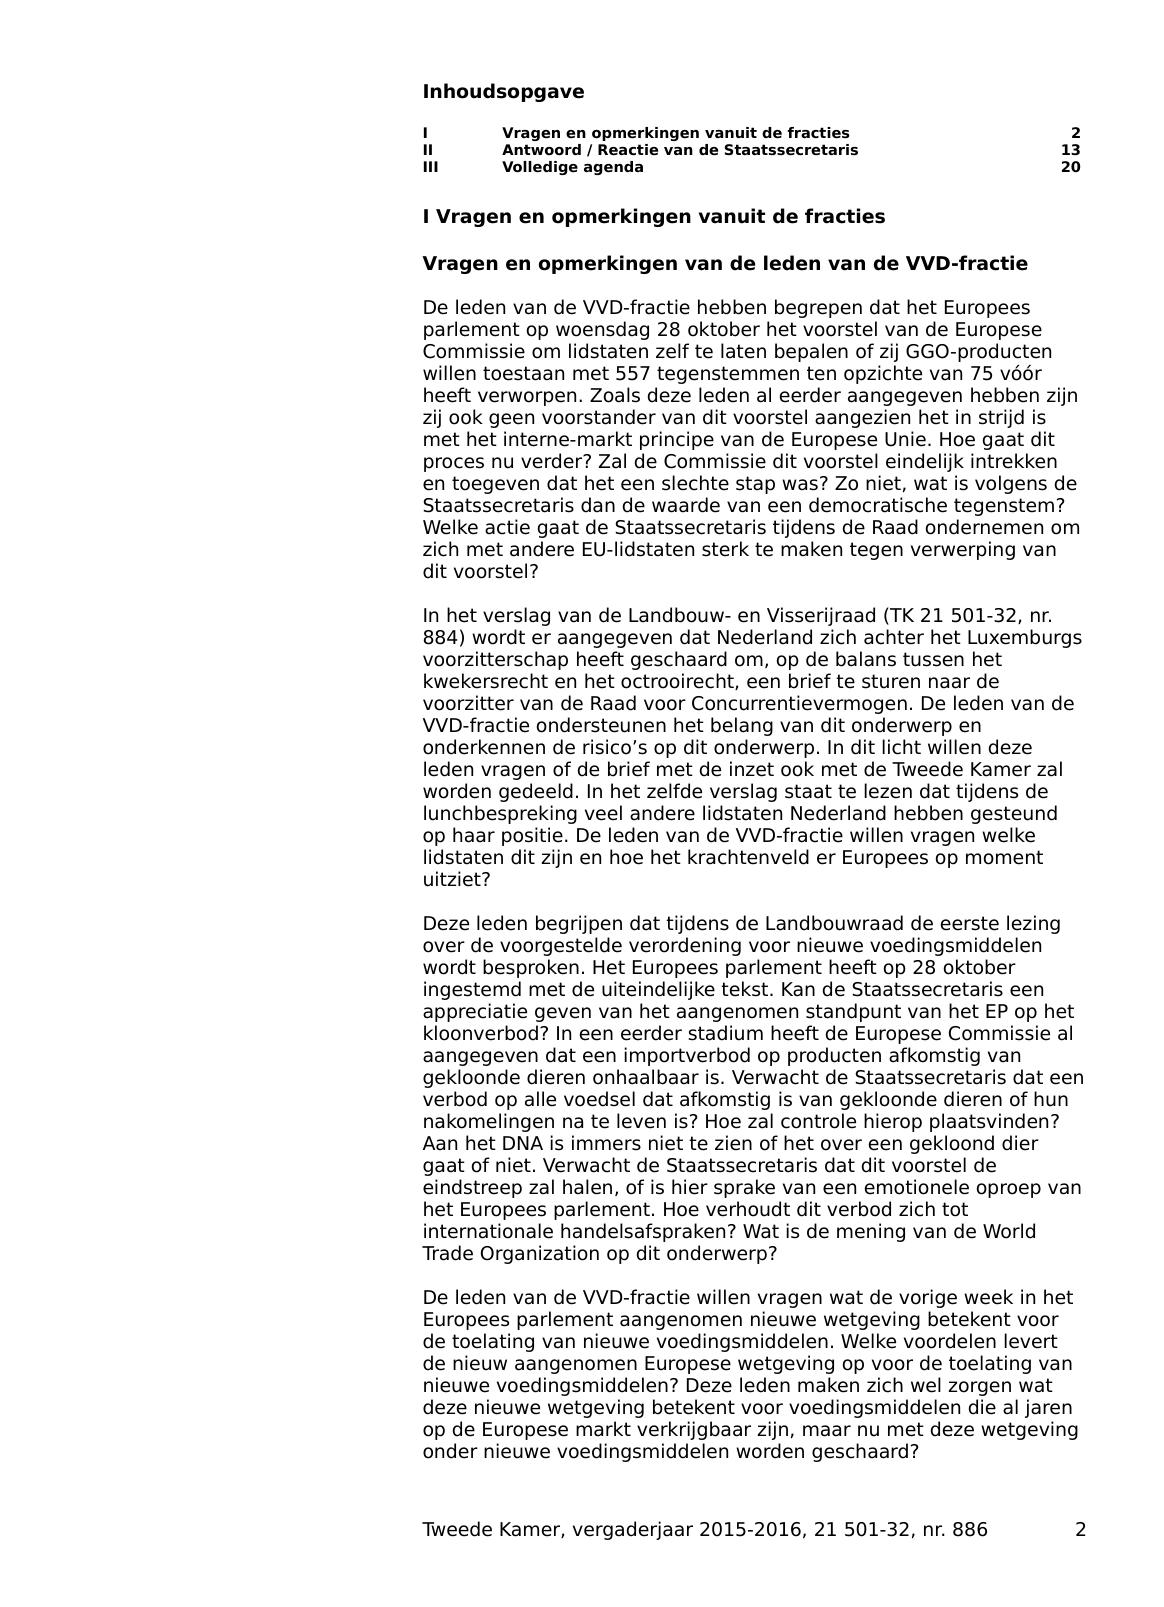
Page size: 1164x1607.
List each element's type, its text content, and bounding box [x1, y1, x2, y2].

text Deze leden begrijpen dat tijdens de Landbouwraad de eerste lezing over de voorgestelde verordening voor nieuwe voedingsmiddelen wordt besproken. Het Europees parlement heeft op 28 oktober ingestemd met de uiteindelijke tekst. Kan de Staatssecretaris een appreciatie geven van het aangenomen standpunt van het EP op het kloonverbod? In een eerder stadium heeft de Europese Commissie al aangegeven dat een importverbod op producten afkomstig van gekloonde dieren onhaalbaar is. Verwacht de Staatssecretaris dat een verbod op alle voedsel dat afkomstig is van gekloonde dieren of hun nakomelingen na te leven is? Hoe zal controle hierop plaatsvinden? Aan het DNA is immers niet te zien of het over een gekloond dier gaat of niet. Verwacht de Staatssecretaris dat dit voorstel de eindstreep zal halen, of is hier sprake van een emotionele oproep van het Europees parlement. Hoe verhoudt dit verbod zich tot internationale handelsafspraken? Wat is de mening van de World Trade Organization op dit onderwerp? [422, 913, 1087, 1265]
text De leden van de VVD-fractie hebben begrepen dat het Europees parlement op woensdag 28 oktober het voorstel van de Europese Commissie om lidstaten zelf te laten bepalen of zij GGO-producten willen toestaan met 557 tegenstemmen ten opzichte van 75 vóór heeft verworpen. Zoals deze leden al eerder aangegeven hebben zijn zij ook geen voorstander van dit voorstel aangezien het in strijd is met het interne-markt principe van de Europese Unie. Hoe gaat dit proces nu verder? Zal de Commissie dit voorstel eindelijk intrekken en toegeven dat het een slechte stap was? Zo niet, wat is volgens de Staatssecretaris dan de waarde van een democratische tegenstem? Welke actie gaat de Staatssecretaris tijdens de Raad ondernemen om zich met andere EU-lidstaten sterk te maken tegen verwerping van dit voorstel? [422, 297, 1087, 583]
subtitle I Vragen en opmerkingen vanuit de fracties [422, 206, 1087, 228]
table_cell 20 [1028, 159, 1087, 176]
subtitle Vragen en opmerkingen van de leden van de VVD-fractie [422, 253, 1087, 275]
text De leden van de VVD-fractie willen vragen wat de vorige week in het Europees parlement aangenomen nieuwe wetgeving betekent voor de toelating van nieuwe voedingsmiddelen. Welke voordelen levert de nieuw aangenomen Europese wetgeving op voor de toelating van nieuwe voedingsmiddelen? Deze leden maken zich wel zorgen wat deze nieuwe wetgeving betekent voor voedingsmiddelen die al jaren op de Europese markt verkrijgbaar zijn, maar nu met deze wetgeving onder nieuwe voedingsmiddelen worden geschaard? [422, 1287, 1087, 1463]
text In het verslag van de Landbouw- en Visserijraad (TK 21 501-32, nr. 884) wordt er aangegeven dat Nederland zich achter het Luxemburgs voorzitterschap heeft geschaard om, op de balans tussen het kwekersrecht en het octrooirecht, een brief te sturen naar de voorzitter van de Raad voor Concurrentievermogen. De leden van de VVD-fractie ondersteunen het belang van dit onderwerp en onderkennen de risico’s op dit onderwerp. In dit licht willen deze leden vragen of de brief met de inzet ook met de Tweede Kamer zal worden gedeeld. In het zelfde verslag staat te lezen dat tijdens de lunchbespreking veel andere lidstaten Nederland hebben gesteund op haar positie. De leden van de VVD-fractie willen vragen welke lidstaten dit zijn en hoe het krachtenveld er Europees op moment uitziet? [422, 605, 1087, 891]
table_cell 13 [1028, 142, 1087, 159]
table_header I [422, 125, 496, 142]
subtitle Inhoudsopgave [422, 81, 1087, 103]
table_header Vragen en opmerkingen vanuit de fracties [496, 125, 1028, 142]
table_cell II [422, 142, 496, 159]
table_cell Antwoord / Reactie van de Staatssecretaris [496, 142, 1028, 159]
table_cell III [422, 159, 496, 176]
table_cell Volledige agenda [496, 159, 1028, 176]
table_header 2 [1028, 125, 1087, 142]
